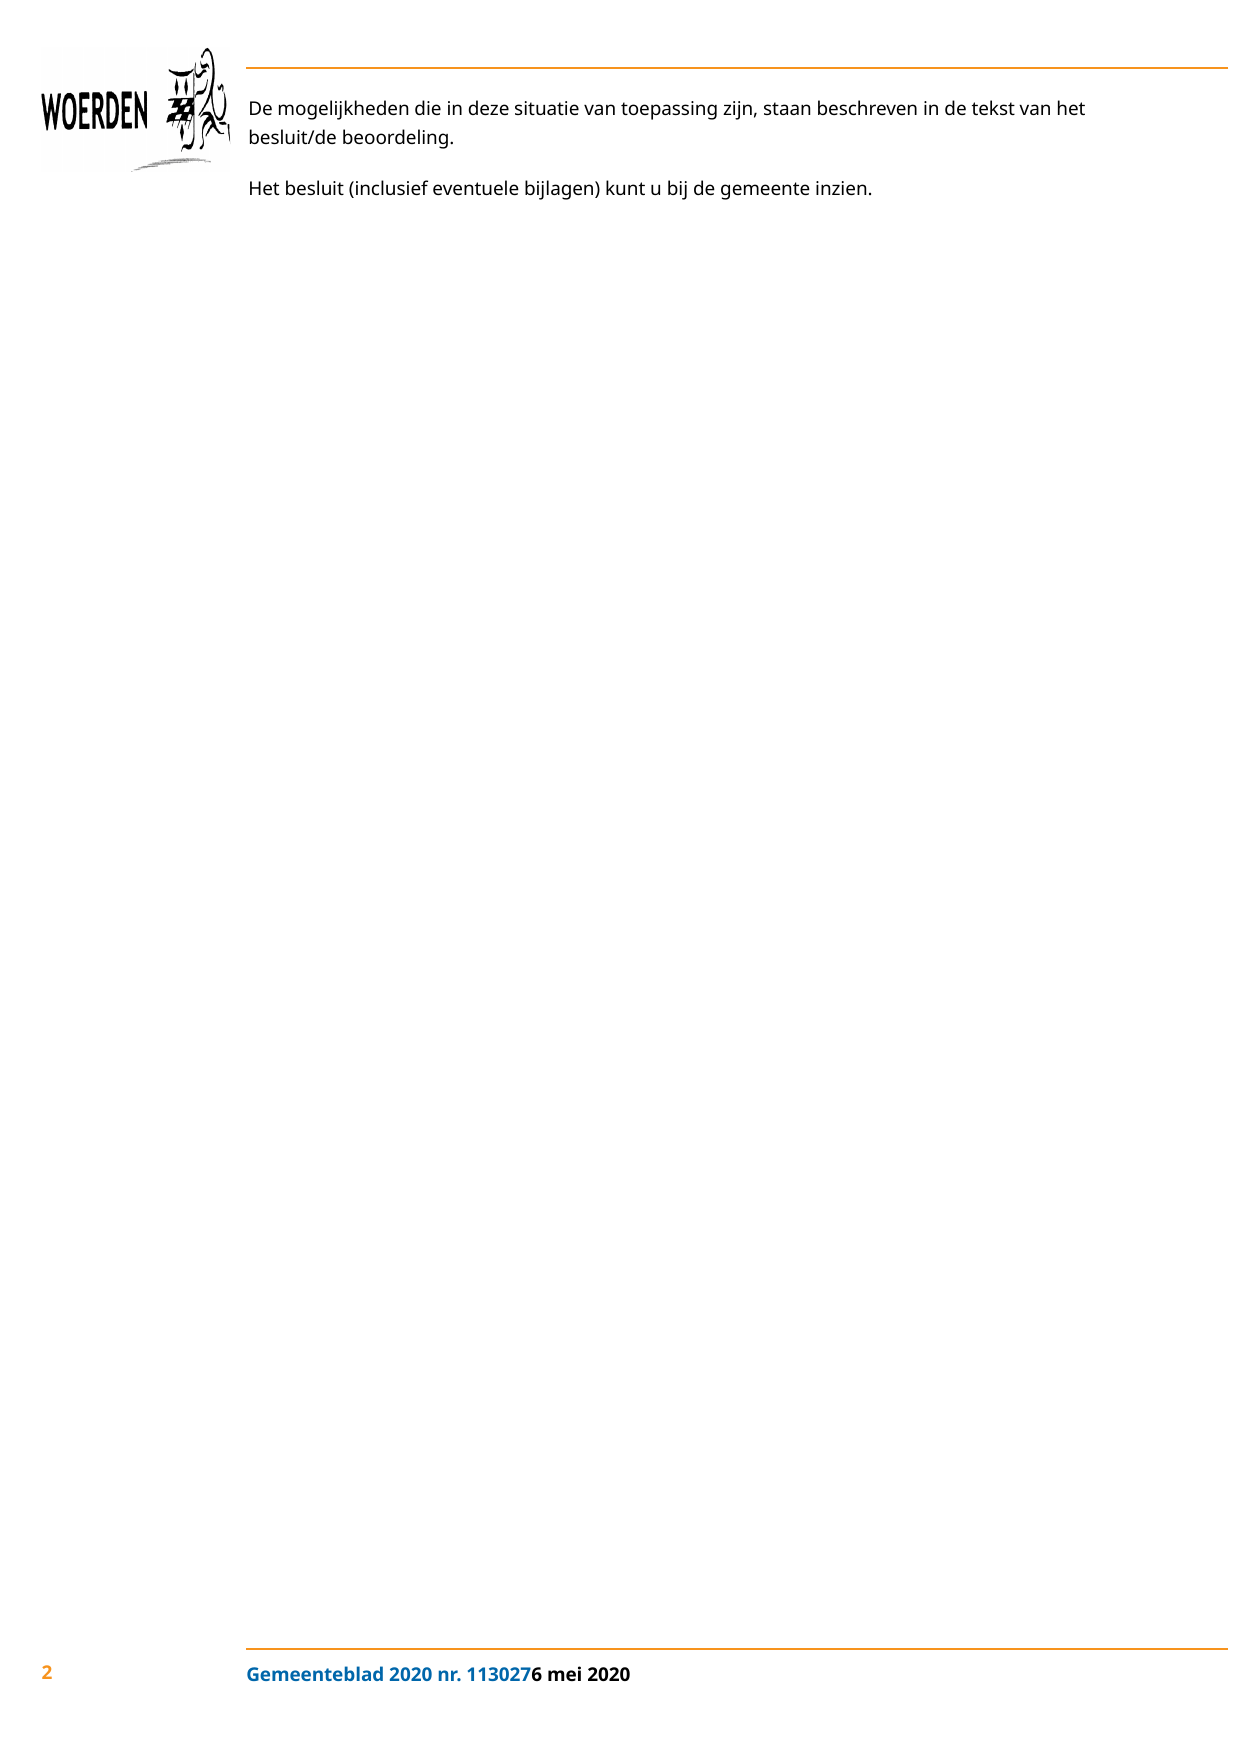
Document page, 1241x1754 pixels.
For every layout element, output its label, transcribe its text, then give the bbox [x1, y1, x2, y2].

text De mogelijkheden die in deze situatie van toepassing zijn, staan beschreven in de tekst van het besluit/de beoordeling. [248, 95, 1152, 150]
picture [41, 47, 231, 172]
text Het besluit (inclusief eventuele bijlagen) kunt u bij de gemeente inzien. [248, 175, 1152, 201]
